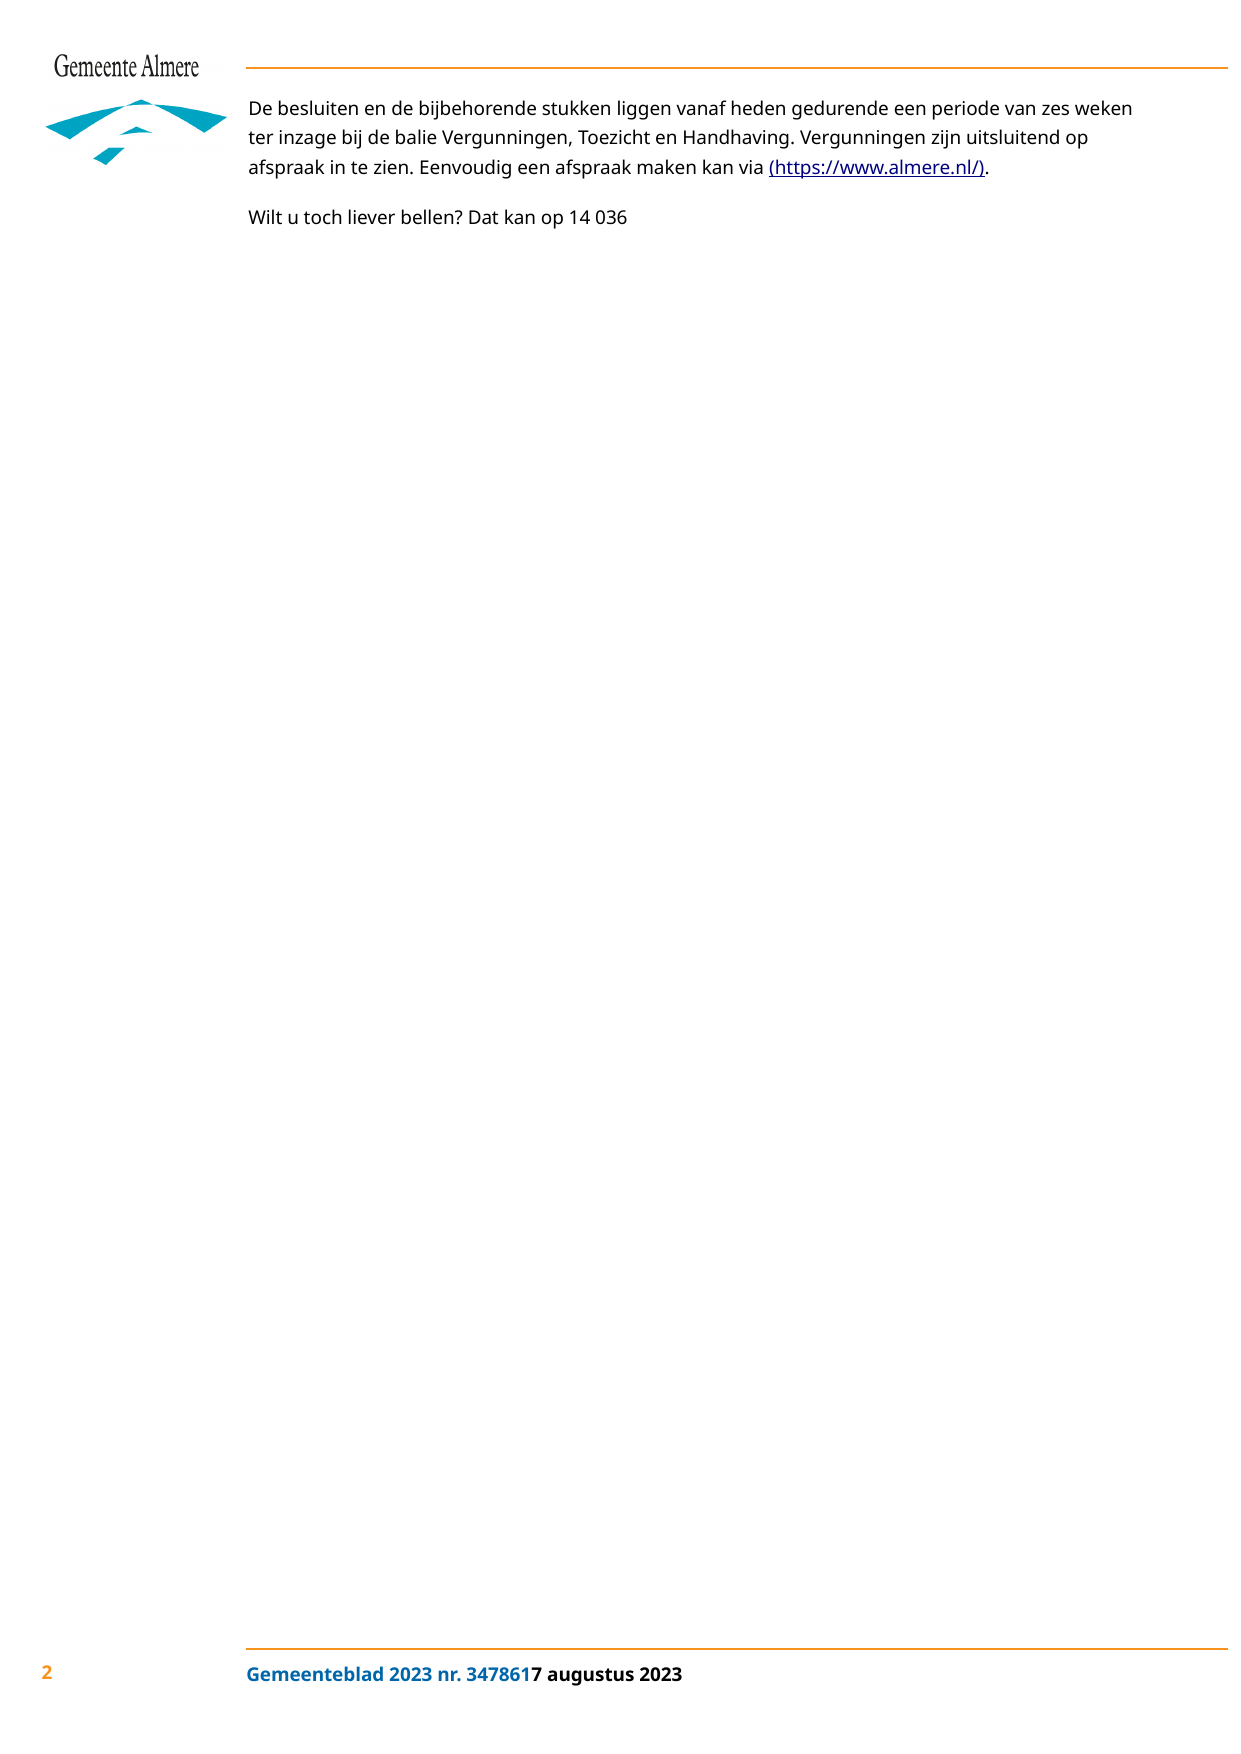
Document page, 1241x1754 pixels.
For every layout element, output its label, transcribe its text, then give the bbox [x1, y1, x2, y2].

picture [41, 47, 231, 172]
text Wilt u toch liever bellen? Dat kan op 14 036 [248, 204, 1152, 230]
text De besluiten en de bijbehorende stukken liggen vanaf heden gedurende een periode van zes weken ter inzage bij de balie Vergunningen, Toezicht en Handhaving. Vergunningen zijn uitsluitend op afspraak in te zien. Eenvoudig een afspraak maken kan via (https://www.almere.nl/). [248, 95, 1152, 180]
